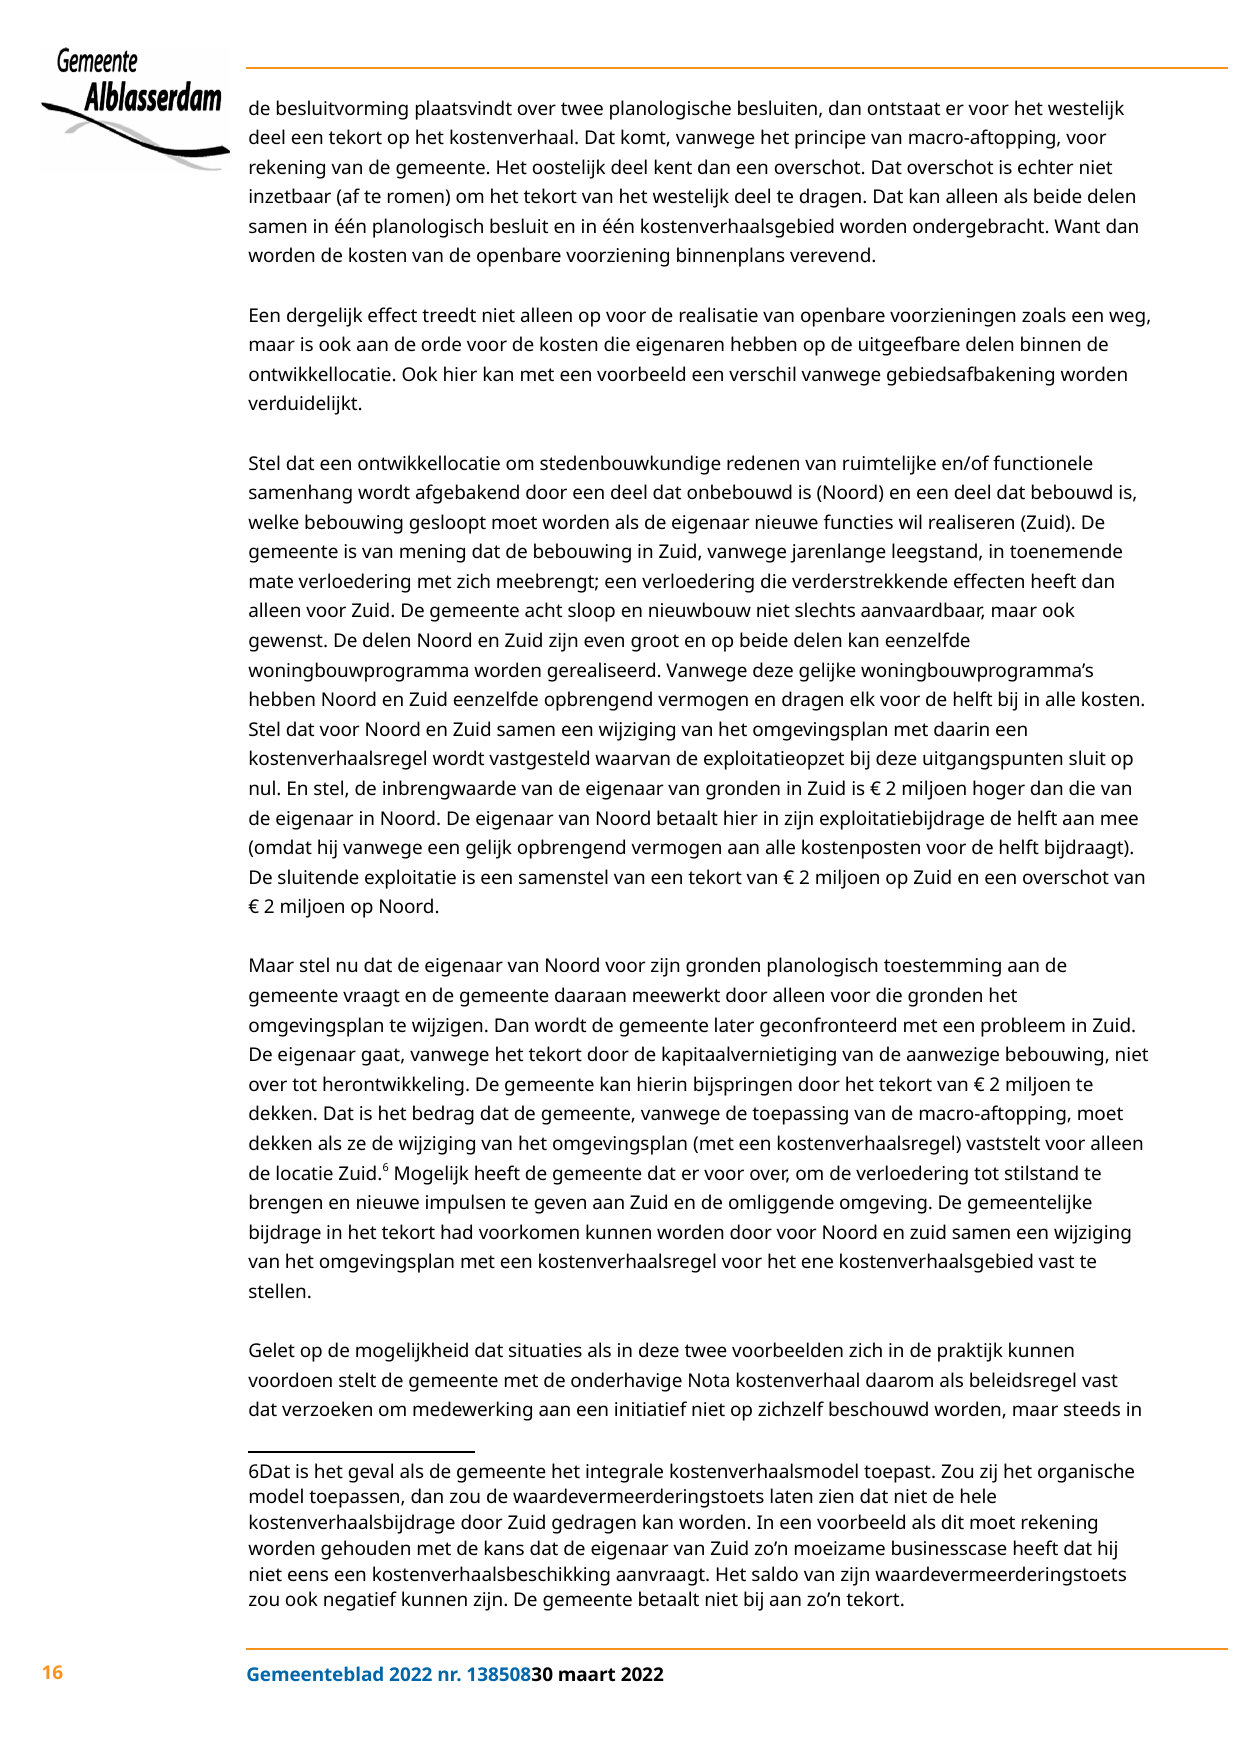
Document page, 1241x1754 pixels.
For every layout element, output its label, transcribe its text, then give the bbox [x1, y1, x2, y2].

text de besluitvorming plaatsvindt over twee planologische besluiten, dan ontstaat er voor het westelijk deel een tekort op het kostenverhaal. Dat komt, vanwege het principe van macro-aftopping, voor rekening van de gemeente. Het oostelijk deel kent dan een overschot. Dat overschot is echter niet inzetbaar (af te romen) om het tekort van het westelijk deel te dragen. Dat kan alleen als beide delen samen in één planologisch besluit en in één kostenverhaalsgebied worden ondergebracht. Want dan worden de kosten van de openbare voorziening binnenplans verevend. [248, 95, 1152, 268]
text Dat is het geval als de gemeente het integrale kostenverhaalsmodel toepast. Zou zij het organische model toepassen, dan zou de waardevermeerderingstoets laten zien dat niet de hele kostenverhaalsbijdrage door Zuid gedragen kan worden. In een voorbeeld als dit moet rekening worden gehouden met de kans dat de eigenaar van Zuid zo’n moeizame businesscase heeft dat hij niet eens een kostenverhaalsbeschikking aanvraagt. Het saldo van zijn waardevermeerderingstoets zou ook negatief kunnen zijn. De gemeente betaalt niet bij aan zo’n tekort. [248, 1458, 1152, 1612]
text Maar stel nu dat de eigenaar van Noord voor zijn gronden planologisch toestemming aan de gemeente vraagt en de gemeente daaraan meewerkt door alleen voor die gronden het omgevingsplan te wijzigen. Dan wordt de gemeente later geconfronteerd met een probleem in Zuid. De eigenaar gaat, vanwege het tekort door de kapitaalvernietiging van de aanwezige bebouwing, niet over tot herontwikkeling. De gemeente kan hierin bijspringen door het tekort van € 2 miljoen te dekken. Dat is het bedrag dat de gemeente, vanwege de toepassing van de macro-aftopping, moet dekken als ze de wijziging van het omgevingsplan (met een kostenverhaalsregel) vaststelt voor alleen de locatie Zuid. Mogelijk heeft de gemeente dat er voor over, om de verloedering tot stilstand te brengen en nieuwe impulsen te geven aan Zuid en de omliggende omgeving. De gemeentelijke bijdrage in het tekort had voorkomen kunnen worden door voor Noord en zuid samen een wijziging van het omgevingsplan met een kostenverhaalsregel voor het ene kostenverhaalsgebied vast te stellen. [248, 953, 1152, 1304]
text Een dergelijk effect treedt niet alleen op voor de realisatie van openbare voorzieningen zoals een weg, maar is ook aan de orde voor de kosten die eigenaren hebben op de uitgeefbare delen binnen de ontwikkellocatie. Ook hier kan met een voorbeeld een verschil vanwege gebiedsafbakening worden verduidelijkt. [248, 302, 1152, 416]
picture [41, 47, 231, 172]
text Gelet op de mogelijkheid dat situaties als in deze twee voorbeelden zich in de praktijk kunnen voordoen stelt de gemeente met de onderhavige Nota kostenverhaal daarom als beleidsregel vast dat verzoeken om medewerking aan een initiatief niet op zichzelf beschouwd worden, maar steeds in [248, 1337, 1152, 1422]
text Stel dat een ontwikkellocatie om stedenbouwkundige redenen van ruimtelijke en/of functionele samenhang wordt afgebakend door een deel dat onbebouwd is (Noord) en een deel dat bebouwd is, welke bebouwing gesloopt moet worden als de eigenaar nieuwe functies wil realiseren (Zuid). De gemeente is van mening dat de bebouwing in Zuid, vanwege jarenlange leegstand, in toenemende mate verloedering met zich meebrengt; een verloedering die verderstrekkende effecten heeft dan alleen voor Zuid. De gemeente acht sloop en nieuwbouw niet slechts aanvaardbaar, maar ook gewenst. De delen Noord en Zuid zijn even groot en op beide delen kan eenzelfde woningbouwprogramma worden gerealiseerd. Vanwege deze gelijke woningbouwprogramma’s hebben Noord en Zuid eenzelfde opbrengend vermogen en dragen elk voor de helft bij in alle kosten. Stel dat voor Noord en Zuid samen een wijziging van het omgevingsplan met daarin een kostenverhaalsregel wordt vastgesteld waarvan de exploitatieopzet bij deze uitgangspunten sluit op nul. En stel, de inbrengwaarde van de eigenaar van gronden in Zuid is € 2 miljoen hoger dan die van de eigenaar in Noord. De eigenaar van Noord betaalt hier in zijn exploitatiebijdrage de helft aan mee (omdat hij vanwege een gelijk opbrengend vermogen aan alle kostenposten voor de helft bijdraagt). De sluitende exploitatie is een samenstel van een tekort van € 2 miljoen op Zuid en een overschot van € 2 miljoen op Noord. [248, 450, 1152, 919]
